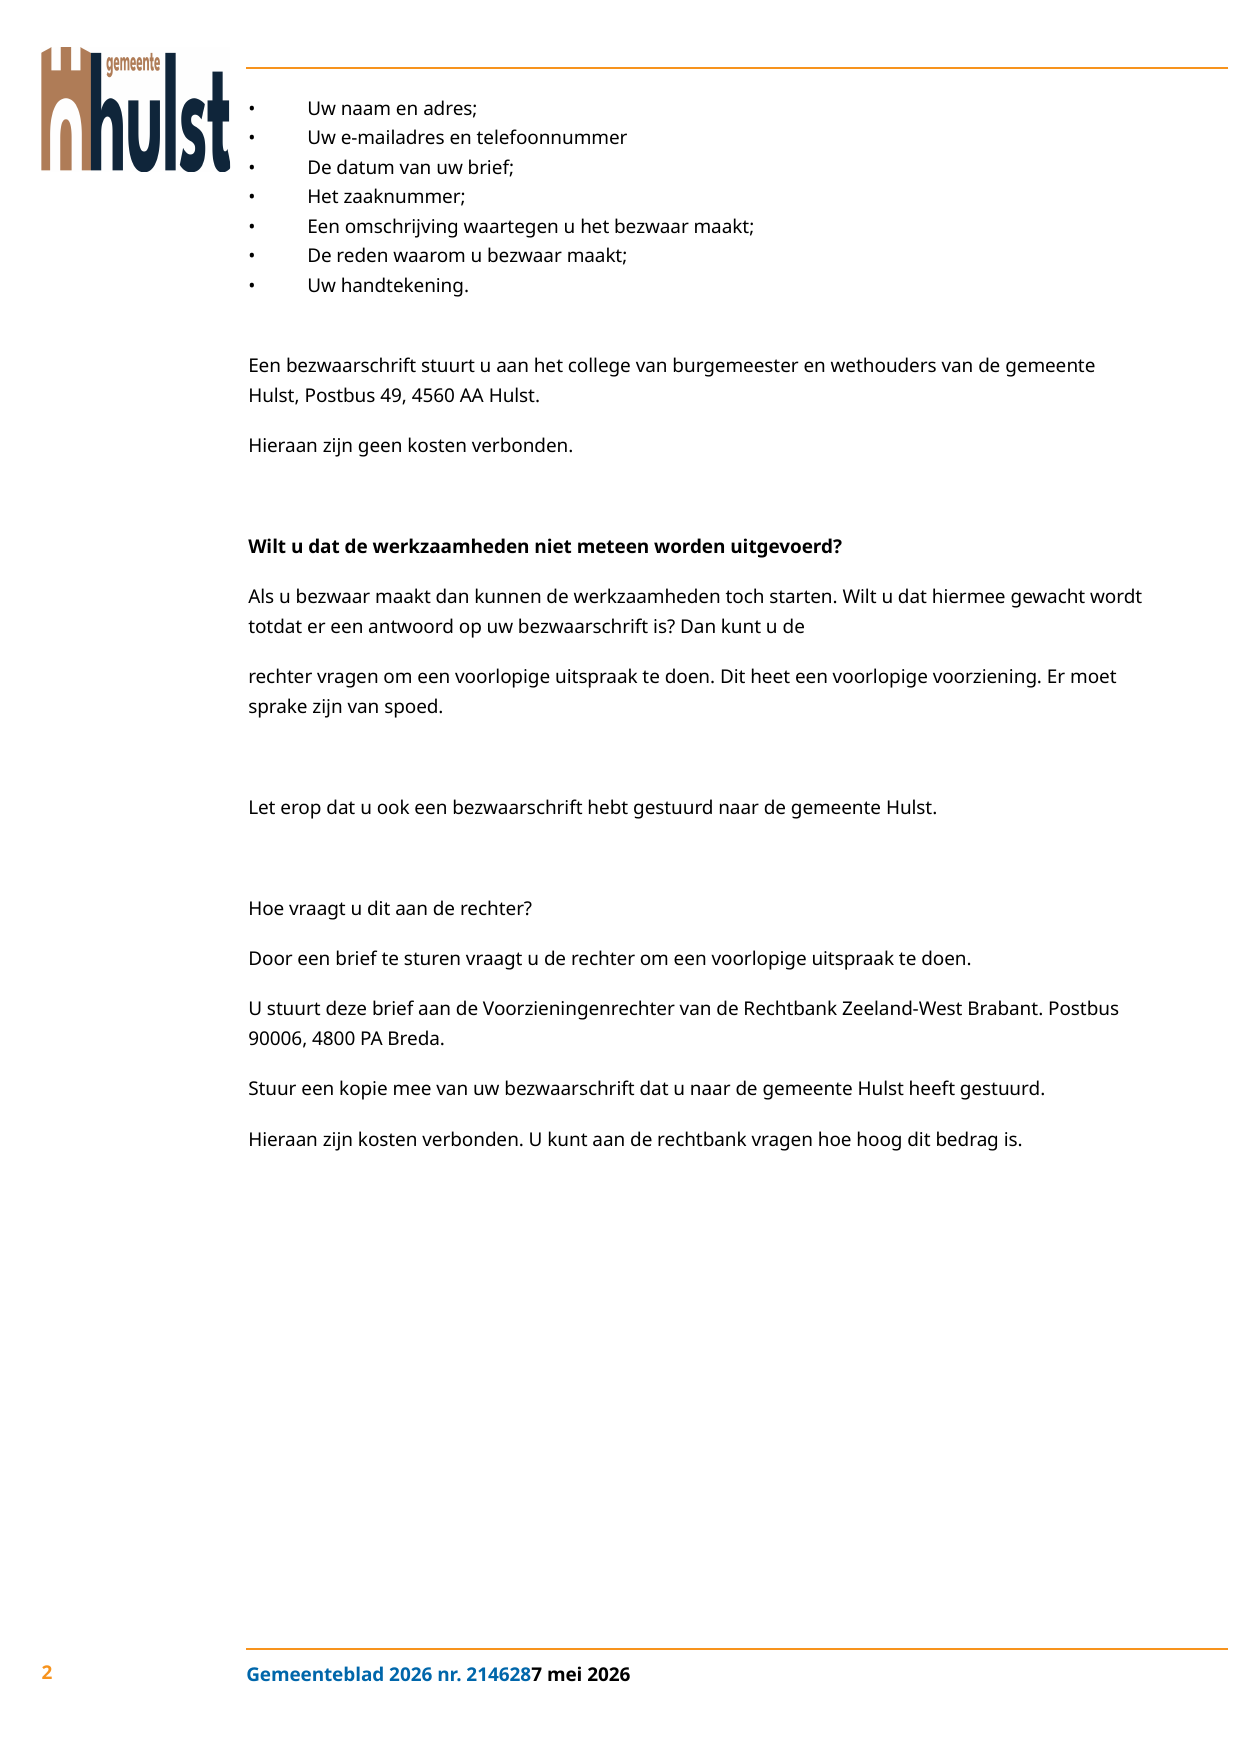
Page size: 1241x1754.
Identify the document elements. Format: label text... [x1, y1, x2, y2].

list Het zaaknummer; [248, 183, 1152, 209]
list De reden waarom u bezwaar maakt; [248, 243, 1152, 268]
list Uw e-mailadres en telefoonnummer [248, 124, 1152, 150]
text Als u bezwaar maakt dan kunnen de werkzaamheden toch starten. Wilt u dat hiermee gewacht wordt totdat er een antwoord op uw bezwaarschrift is? Dan kunt u de [248, 583, 1152, 639]
text Let erop dat u ook een bezwaarschrift hebt gestuurd naar de gemeente Hulst. [248, 794, 1152, 820]
list Uw naam en adres; [248, 95, 1152, 121]
picture [41, 47, 231, 172]
text rechter vragen om een voorlopige uitspraak te doen. Dit heet een voorlopige voorziening. Er moet sprake zijn van spoed. [248, 663, 1152, 719]
list Een omschrijving waartegen u het bezwaar maakt; [248, 213, 1152, 239]
text Hieraan zijn kosten verbonden. U kunt aan de rechtbank vragen hoe hoog dit bedrag is. [248, 1126, 1152, 1152]
text Stuur een kopie mee van uw bezwaarschrift dat u naar de gemeente Hulst heeft gestuurd. [248, 1076, 1152, 1101]
text Een bezwaarschrift stuurt u aan het college van burgemeester en wethouders van de gemeente Hulst, Postbus 49, 4560 AA Hulst. [248, 352, 1152, 408]
text Hieraan zijn geen kosten verbonden. [248, 432, 1152, 458]
text Wilt u dat de werkzaamheden niet meteen worden uitgevoerd? [248, 533, 1152, 559]
list De datum van uw brief; [248, 154, 1152, 180]
text U stuurt deze brief aan de Voorzieningenrechter van de Rechtbank Zeeland-West Brabant. Postbus 90006, 4800 PA Breda. [248, 996, 1152, 1051]
text Door een brief te sturen vraagt u de rechter om een voorlopige uitspraak te doen. [248, 945, 1152, 971]
list Uw handtekening. [248, 272, 1152, 298]
text Hoe vraagt u dit aan de rechter? [248, 895, 1152, 921]
